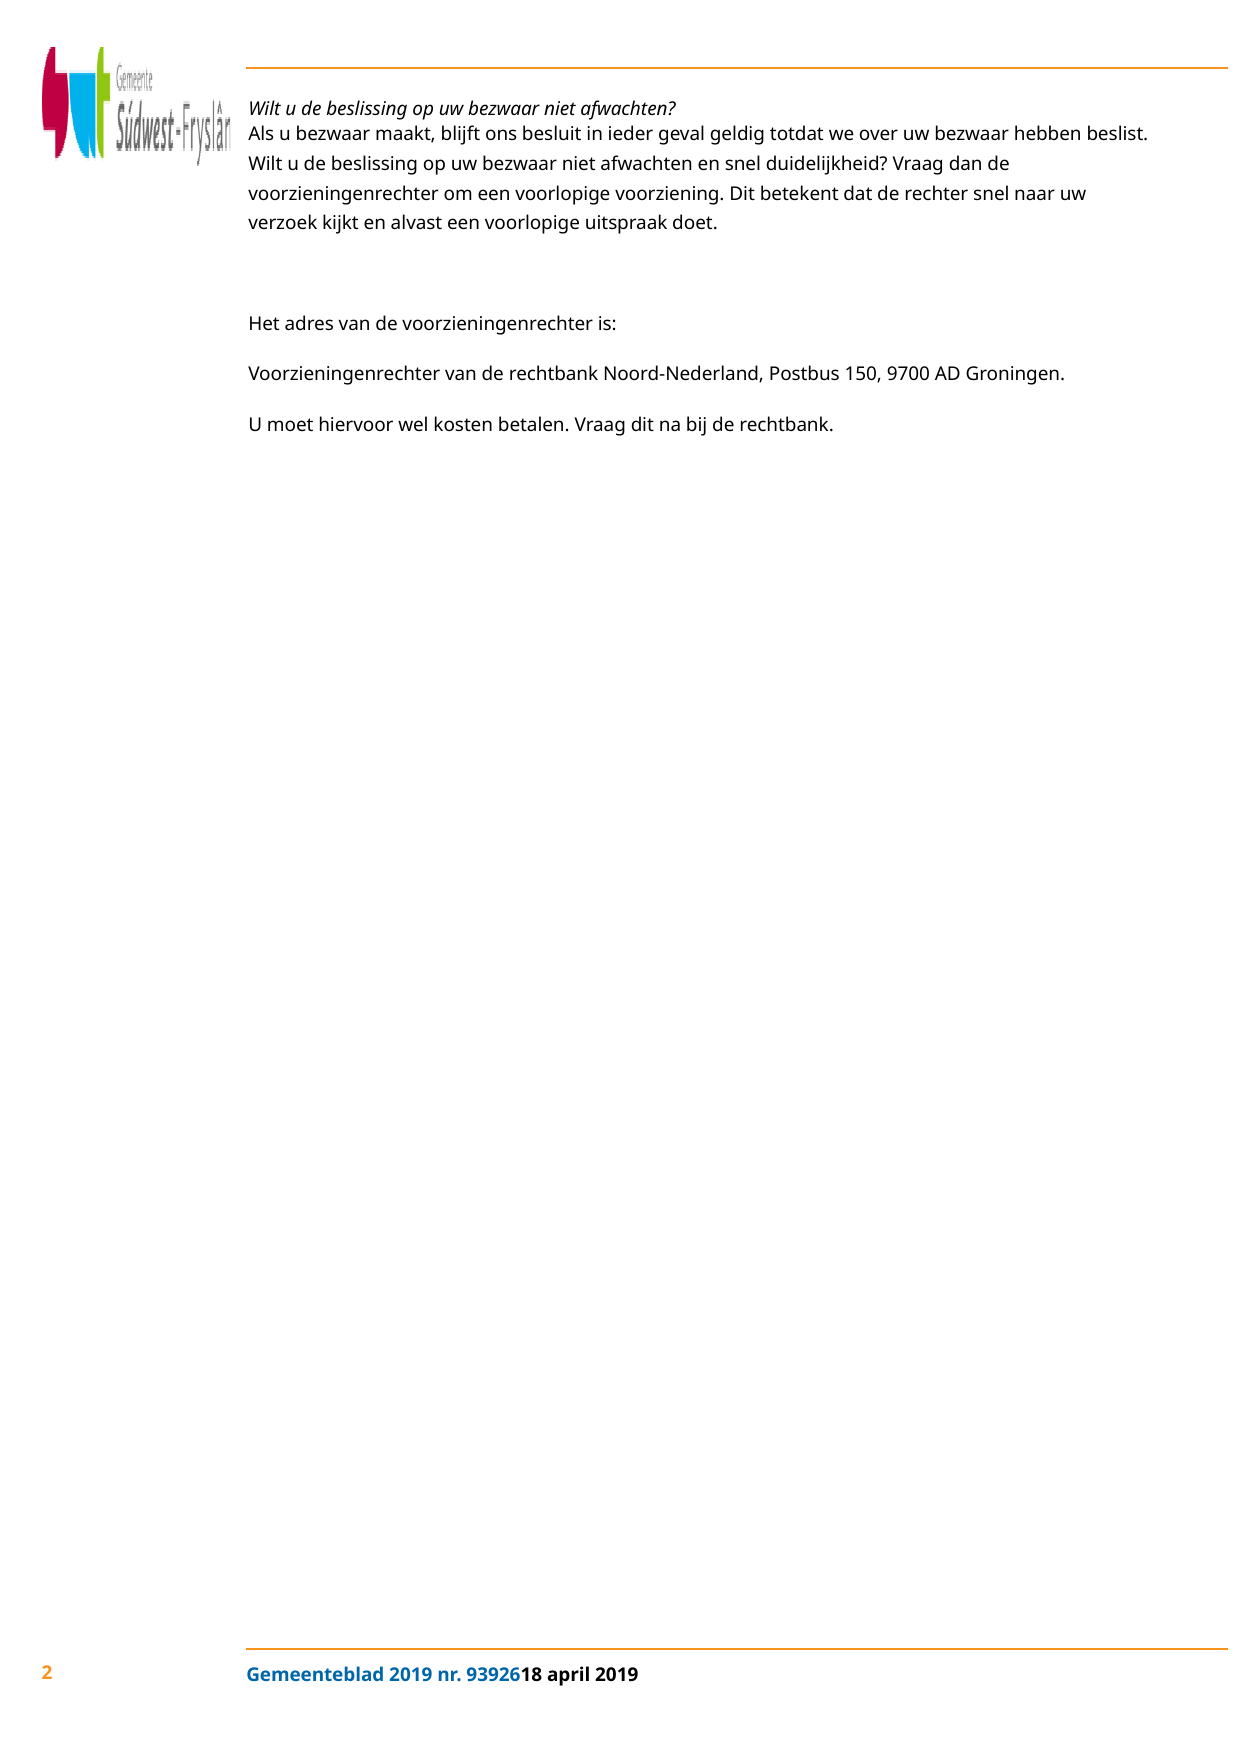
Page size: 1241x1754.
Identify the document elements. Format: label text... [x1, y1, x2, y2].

text Wilt u de beslissing op uw bezwaar niet afwachten? [248, 95, 1152, 121]
text Voorzieningenrechter van de rechtbank Noord-Nederland, Postbus 150, 9700 AD Groningen. [248, 361, 1152, 386]
text Het adres van de voorzieningenrechter is: [248, 310, 1152, 336]
picture [41, 47, 231, 172]
text U moet hiervoor wel kosten betalen. Vraag dit na bij de rechtbank. [248, 411, 1152, 437]
text Als u bezwaar maakt, blijft ons besluit in ieder geval geldig totdat we over uw bezwaar hebben beslist. Wilt u de beslissing op uw bezwaar niet afwachten en snel duidelijkheid? Vraag dan de voorzieningenrechter om een voorlopige voorziening. Dit betekent dat de rechter snel naar uw verzoek kijkt en alvast een voorlopige uitspraak doet. [248, 121, 1152, 235]
